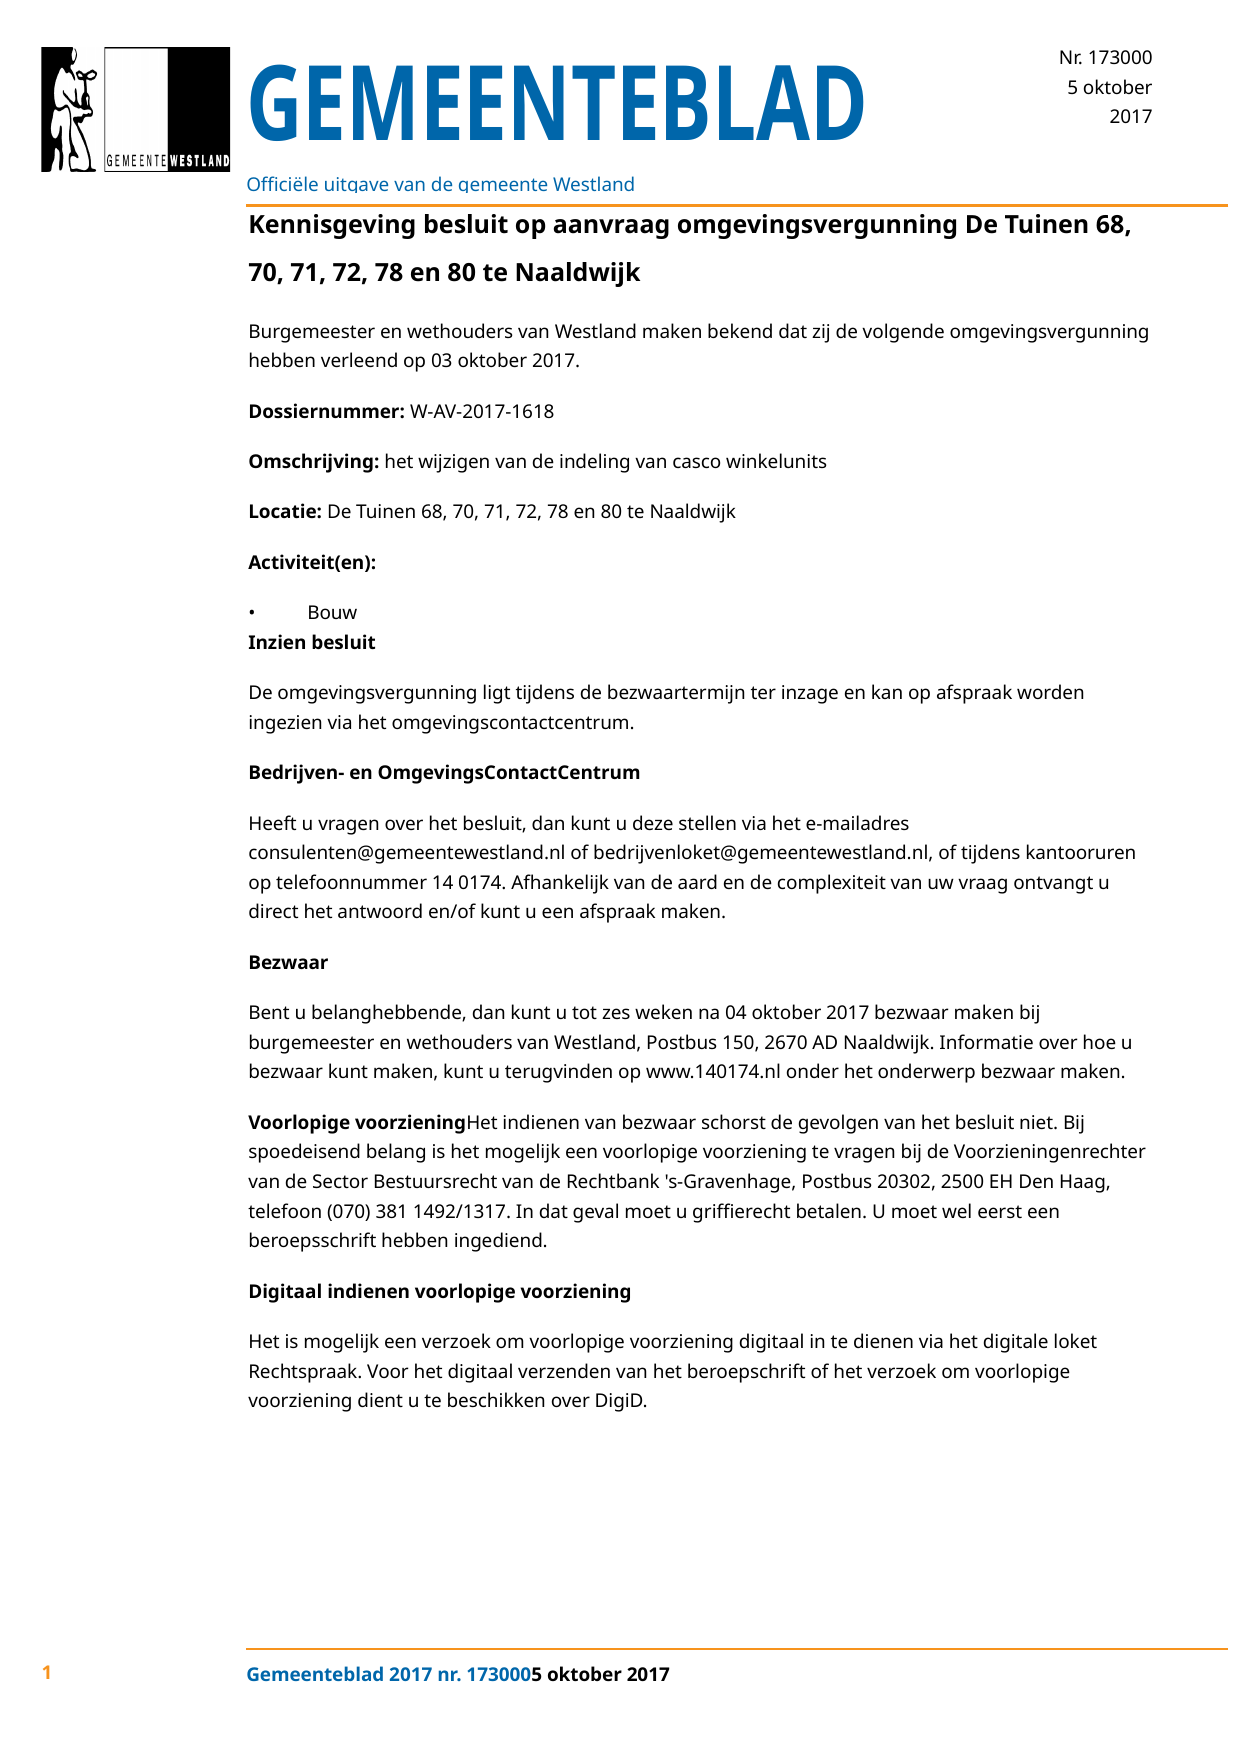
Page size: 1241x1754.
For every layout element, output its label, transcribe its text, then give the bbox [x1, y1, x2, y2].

text Bezwaar [248, 949, 1152, 975]
text Dossiernummer: W-AV-2017-1618 [248, 398, 1152, 424]
text Locatie: De Tuinen 68, 70, 71, 72, 78 en 80 te Naaldwijk [248, 499, 1152, 524]
text Bedrijven- en OmgevingsContactCentrum [248, 759, 1152, 785]
list Bouw [248, 599, 1152, 625]
picture [41, 47, 231, 172]
text Kennisgeving besluit op aanvraag omgevingsvergunning De Tuinen 68, 70, 71, 72, 78 en 80 te Naaldwijk [248, 207, 1152, 288]
text Voorlopige voorzieningHet indienen van bezwaar schorst de gevolgen van het besluit niet. Bij spoedeisend belang is het mogelijk een voorlopige voorziening te vragen bij de Voorzieningenrechter van de Sector Bestuursrecht van de Rechtbank 's-Gravenhage, Postbus 20302, 2500 EH Den Haag, telefoon (070) 381 1492/1317. In dat geval moet u griffierecht betalen. U moet wel eerst een beroepsschrift hebben ingediend. [248, 1109, 1152, 1253]
text Omschrijving: het wijzigen van de indeling van casco winkelunits [248, 448, 1152, 474]
text Het is mogelijk een verzoek om voorlopige voorziening digitaal in te dienen via het digitale loket Rechtspraak. Voor het digitaal verzenden van het beroepschrift of het verzoek om voorlopige voorziening dient u te beschikken over DigiD. [248, 1328, 1152, 1413]
text Digitaal indienen voorlopige voorziening [248, 1278, 1152, 1304]
text Heeft u vragen over het besluit, dan kunt u deze stellen via het e-mailadres consulenten@gemeentewestland.nl of bedrijvenloket@gemeentewestland.nl, of tijdens kantooruren op telefoonnummer 14 0174. Afhankelijk van de aard en de complexiteit van uw vraag ontvangt u direct het antwoord en/of kunt u een afspraak maken. [248, 810, 1152, 924]
text Inzien besluit [248, 629, 1152, 655]
text Burgemeester en wethouders van Westland maken bekend dat zij de volgende omgevingsvergunning hebben verleend op 03 oktober 2017. [248, 318, 1152, 373]
text De omgevingsvergunning ligt tijdens de bezwaartermijn ter inzage en kan op afspraak worden ingezien via het omgevingscontactcentrum. [248, 679, 1152, 735]
text Activiteit(en): [248, 549, 1152, 575]
text Bent u belanghebbende, dan kunt u tot zes weken na 04 oktober 2017 bezwaar maken bij burgemeester en wethouders van Westland, Postbus 150, 2670 AD Naaldwijk. Informatie over hoe u bezwaar kunt maken, kunt u terugvinden op www.140174.nl onder het onderwerp bezwaar maken. [248, 999, 1152, 1084]
